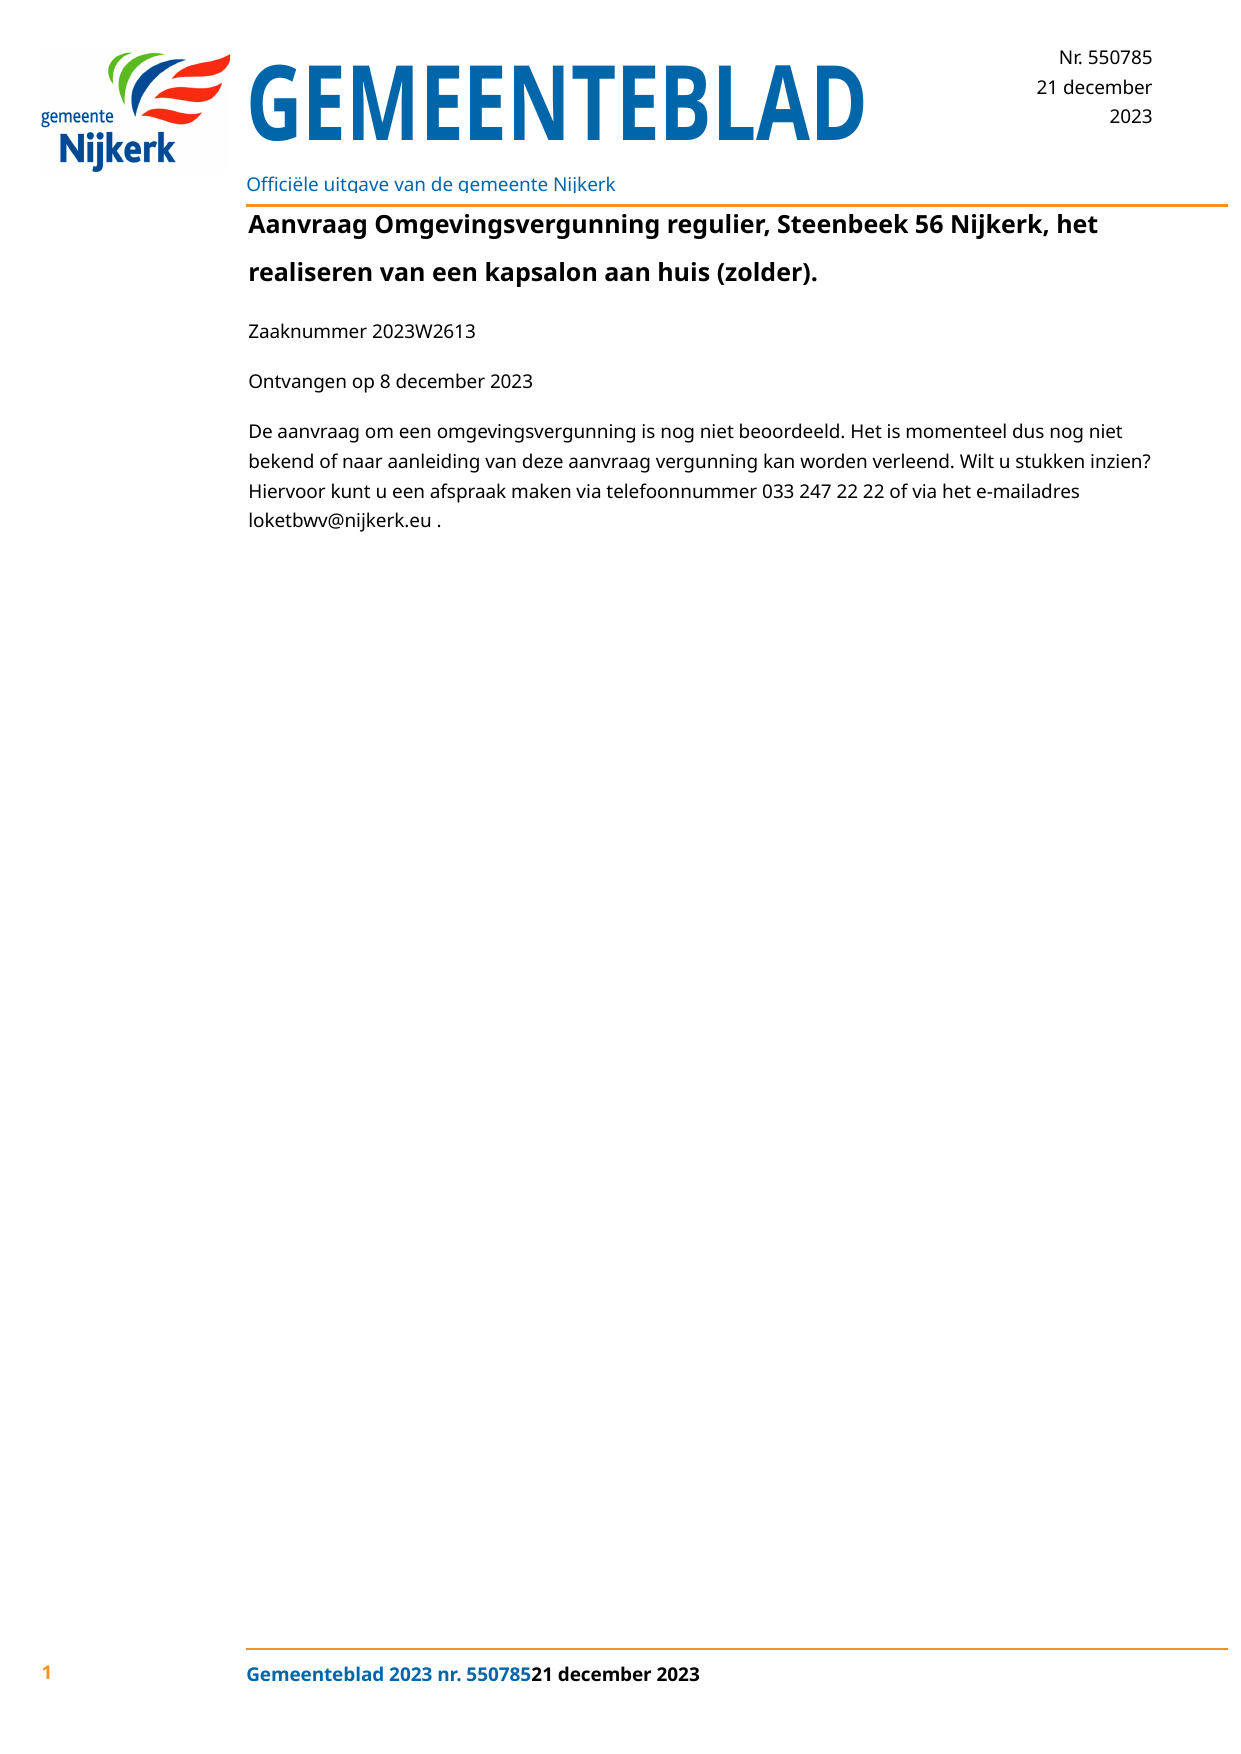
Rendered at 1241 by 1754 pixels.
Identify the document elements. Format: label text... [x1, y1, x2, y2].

text Zaaknummer 2023W2613 [248, 318, 1152, 344]
text De aanvraag om een omgevingsvergunning is nog niet beoordeeld. Het is momenteel dus nog niet bekend of naar aanleiding van deze aanvraag vergunning kan worden verleend. Wilt u stukken inzien? Hiervoor kunt u een afspraak maken via telefoonnummer 033 247 22 22 of via het e-mailadres loketbwv@nijkerk.eu . [248, 419, 1152, 533]
text Aanvraag Omgevingsvergunning regulier, Steenbeek 56 Nijkerk, het realiseren van een kapsalon aan huis (zolder). [248, 207, 1152, 288]
text Ontvangen op 8 december 2023 [248, 368, 1152, 394]
picture [41, 47, 231, 172]
